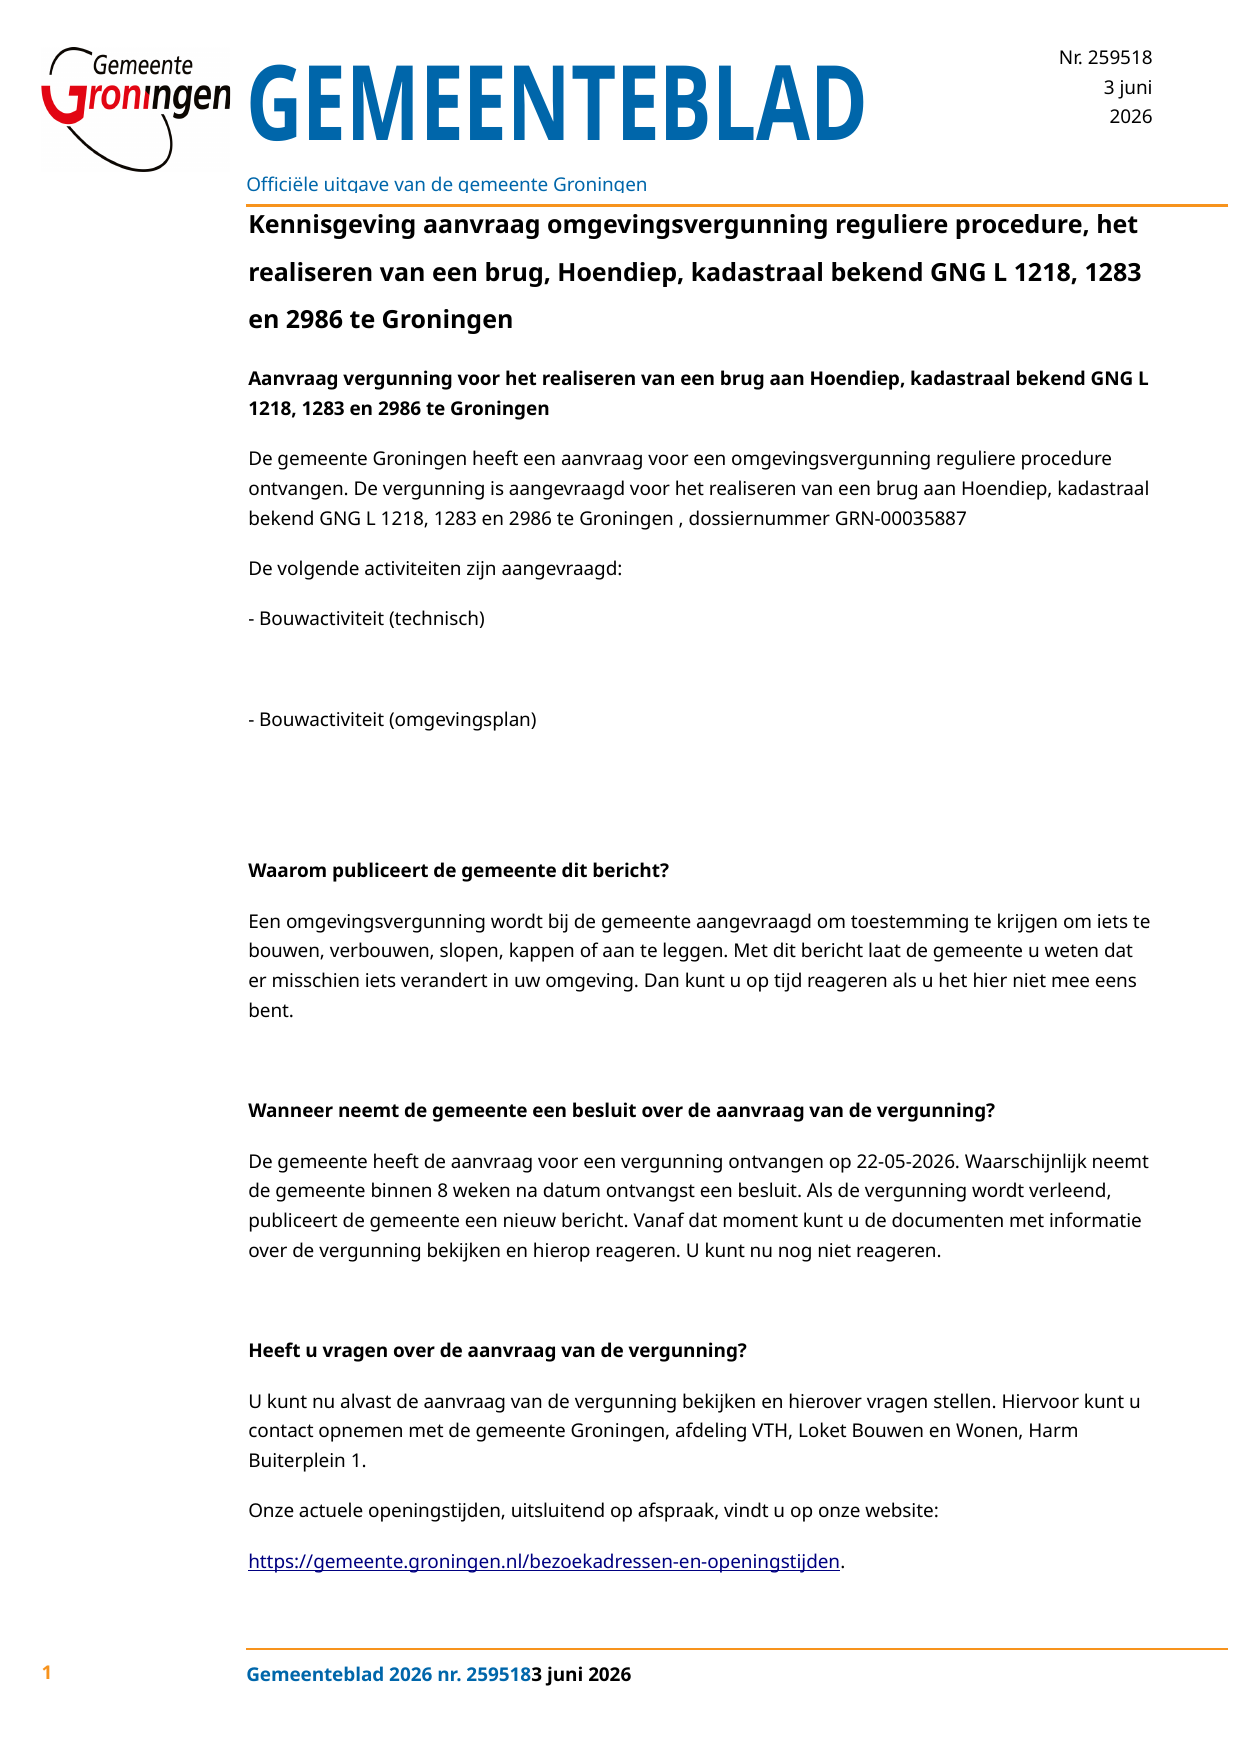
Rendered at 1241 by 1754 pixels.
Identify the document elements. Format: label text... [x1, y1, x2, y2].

text Een omgevingsvergunning wordt bij de gemeente aangevraagd om toestemming te krijgen om iets te bouwen, verbouwen, slopen, kappen of aan te leggen. Met dit bericht laat de gemeente u weten dat er misschien iets verandert in uw omgeving. Dan kunt u op tijd reageren als u het hier niet mee eens bent. [248, 908, 1152, 1022]
text U kunt nu alvast de aanvraag van de vergunning bekijken en hierover vragen stellen. Hiervoor kunt u contact opnemen met de gemeente Groningen, afdeling VTH, Loket Bouwen en Wonen, Harm Buiterplein 1. [248, 1388, 1152, 1473]
text Onze actuele openingstijden, uitsluitend op afspraak, vindt u op onze website: [248, 1498, 1152, 1523]
text Wanneer neemt de gemeente een besluit over de aanvraag van de vergunning? [248, 1098, 1152, 1123]
text De gemeente Groningen heeft een aanvraag voor een omgevingsvergunning reguliere procedure ontvangen. De vergunning is aangevraagd voor het realiseren van een brug aan Hoendiep, kadastraal bekend GNG L 1218, 1283 en 2986 te Groningen , dossiernummer GRN-00035887 [248, 446, 1152, 530]
text De volgende activiteiten zijn aangevraagd: [248, 555, 1152, 581]
picture [41, 47, 231, 172]
text https://gemeente.groningen.nl/bezoekadressen-en-openingstijden. [248, 1548, 1152, 1574]
text Heeft u vragen over de aanvraag van de vergunning? [248, 1338, 1152, 1363]
text Waarom publiceert de gemeente dit bericht? [248, 858, 1152, 883]
text De gemeente heeft de aanvraag voor een vergunning ontvangen op 22-05-2026. Waarschijnlijk neemt de gemeente binnen 8 weken na datum ontvangst een besluit. Als de vergunning wordt verleend, publiceert de gemeente een nieuw bericht. Vanaf dat moment kunt u de documenten met informatie over de vergunning bekijken en hierop reageren. U kunt nu nog niet reageren. [248, 1148, 1152, 1262]
text - Bouwactiviteit (omgevingsplan) [248, 706, 1152, 732]
text Aanvraag vergunning voor het realiseren van een brug aan Hoendiep, kadastraal bekend GNG L 1218, 1283 en 2986 te Groningen [248, 366, 1152, 421]
text - Bouwactiviteit (technisch) [248, 606, 1152, 631]
text Kennisgeving aanvraag omgevingsvergunning reguliere procedure, het realiseren van een brug, Hoendiep, kadastraal bekend GNG L 1218, 1283 en 2986 te Groningen [248, 207, 1152, 336]
